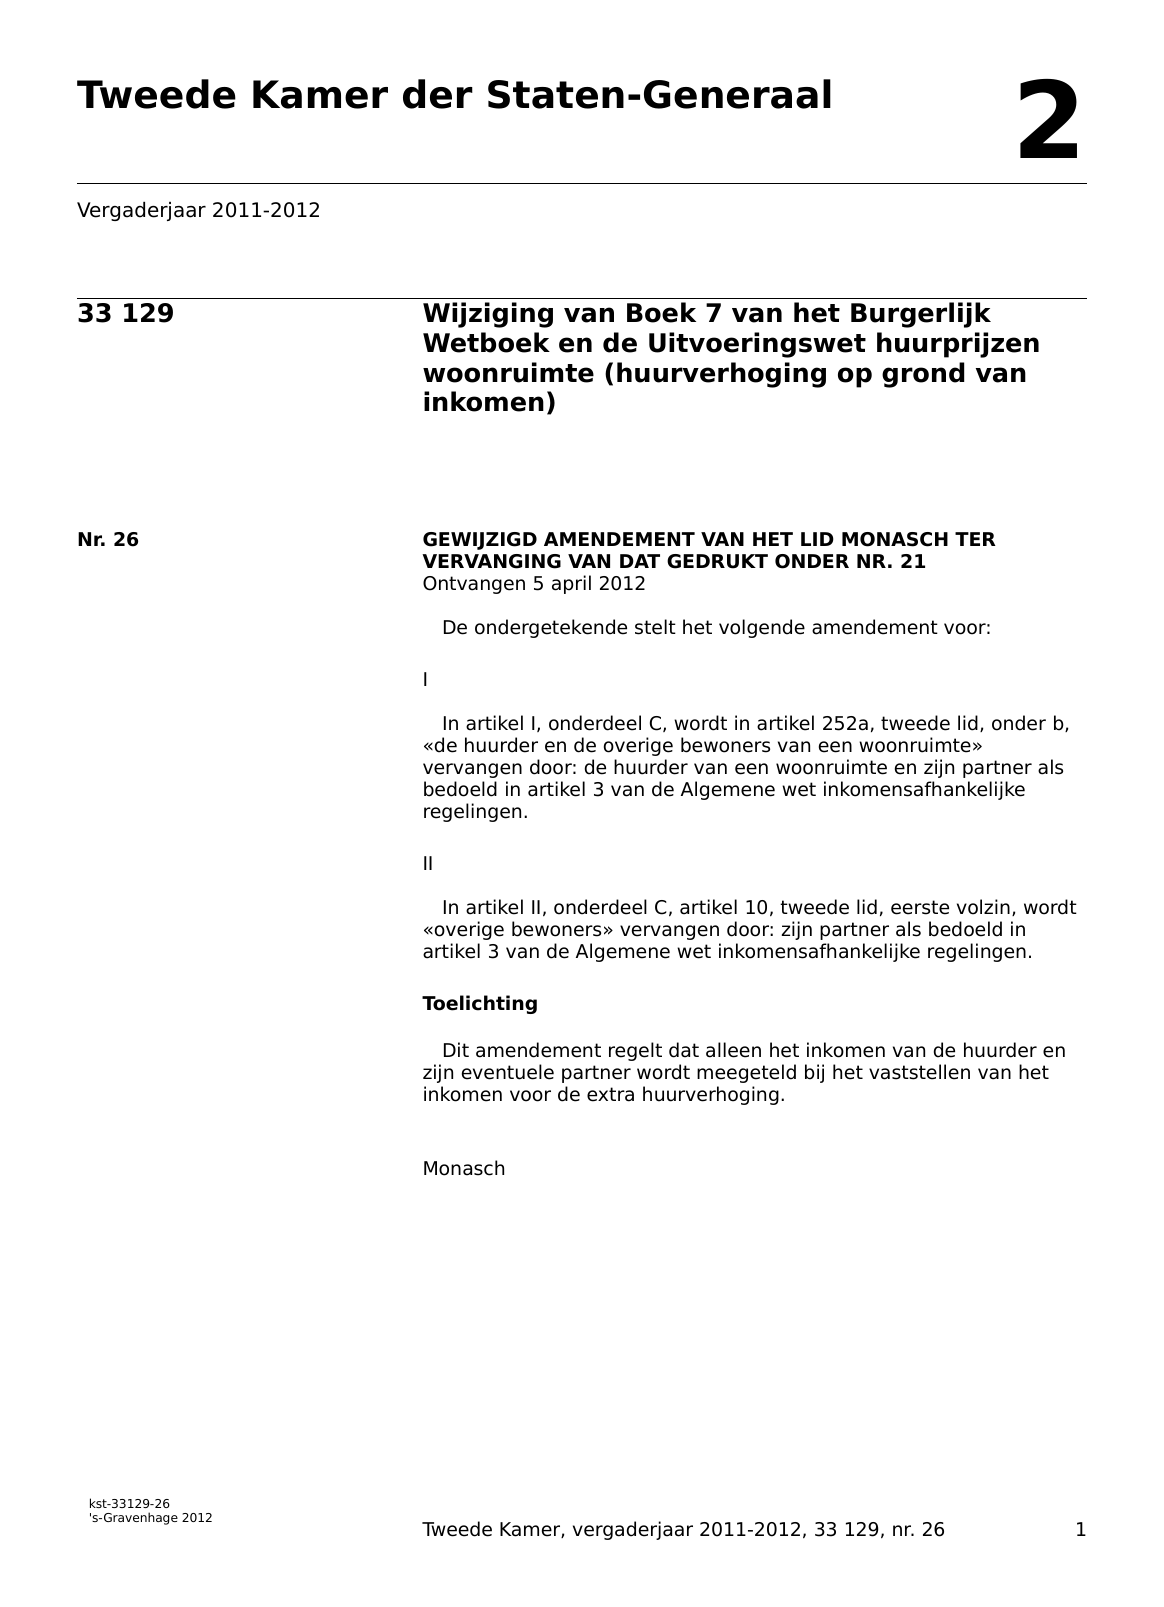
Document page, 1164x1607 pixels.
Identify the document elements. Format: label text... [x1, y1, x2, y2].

text 's-Gravenhage 2012 [88, 1511, 323, 1525]
text kst-33129-26 [88, 1497, 323, 1511]
table_header 2 [886, 59, 1087, 183]
subtitle Toelichting [422, 993, 1087, 1015]
text Ontvangen 5 april 2012 [422, 573, 1087, 595]
subtitle Nr. 26 GEWIJZIGD AMENDEMENT VAN HET LID MONASCH TER VERVANGING VAN DAT GEDRUKT ONDER NR. 21 [77, 529, 1087, 573]
text In artikel I, onderdeel C, wordt in artikel 252a, tweede lid, onder b, «de huurder en de overige bewoners van een woonruimte» vervangen door: de huurder van een woonruimte en zijn partner als bedoeld in artikel 3 van de Algemene wet inkomensafhankelijke regelingen. [422, 713, 1087, 823]
text Dit amendement regelt dat alleen het inkomen van de huurder en zijn eventuele partner wordt meegeteld bij het vaststellen van het inkomen voor de extra huurverhoging. [422, 1040, 1087, 1106]
table_header Tweede Kamer der Staten-Generaal [77, 59, 886, 183]
table_cell Vergaderjaar 2011-2012 [77, 184, 1087, 298]
text Monasch [422, 1136, 1087, 1180]
subtitle I [422, 669, 1087, 691]
text De ondergetekende stelt het volgende amendement voor: [422, 617, 1087, 639]
subtitle II [422, 853, 1087, 875]
subtitle 33 129 Wijziging van Boek 7 van het Burgerlijk Wetboek en de Uitvoeringswet huurprijzen woonruimte (huurverhoging op grond van inkomen) [77, 299, 1087, 418]
text In artikel II, onderdeel C, artikel 10, tweede lid, eerste volzin, wordt «overige bewoners» vervangen door: zijn partner als bedoeld in artikel 3 van de Algemene wet inkomensafhankelijke regelingen. [422, 897, 1087, 963]
